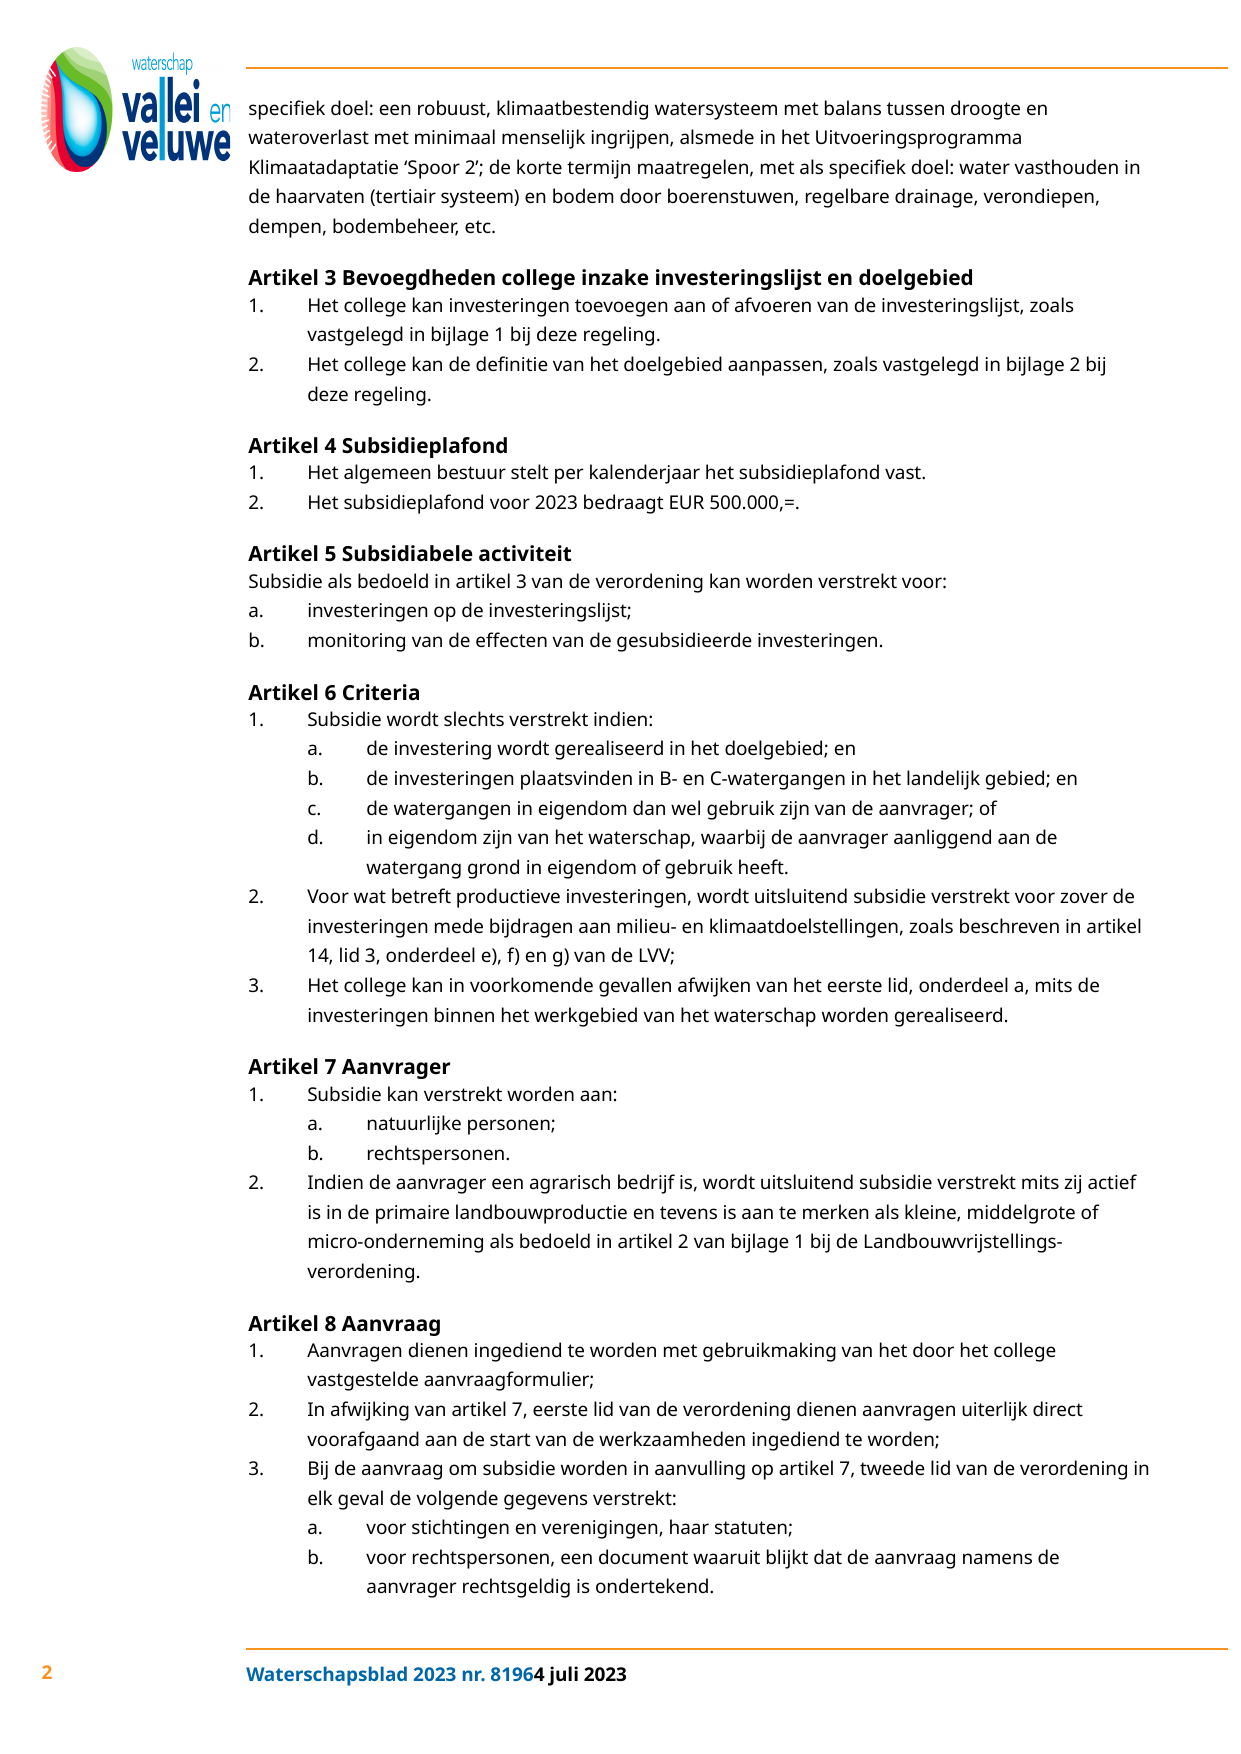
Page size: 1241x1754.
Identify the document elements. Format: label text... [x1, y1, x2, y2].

list Het subsidieplafond voor 2023 bedraagt EUR 500.000,=. [248, 489, 1152, 515]
list de investeringen plaatsvinden in B- en C-watergangen in het landelijk gebied; en [307, 765, 1152, 791]
list natuurlijke personen; [307, 1110, 1152, 1136]
list rechtspersonen. [307, 1140, 1152, 1166]
text Subsidie als bedoeld in artikel 3 van de verordening kan worden verstrekt voor: [248, 568, 1152, 594]
list Het college kan de definitie van het doelgebied aanpassen, zoals vastgelegd in bijlage 2 bij deze regeling. [248, 351, 1152, 406]
list Subsidie kan verstrekt worden aan: [248, 1081, 1152, 1106]
list Indien de aanvrager een agrarisch bedrijf is, wordt uitsluitend subsidie verstrekt mits zij actief is in de primaire landbouwproductie en tevens is aan te merken als kleine, middelgrote of micro-onderneming als bedoeld in artikel 2 van bijlage 1 bij de Landbouwvrijstellings-verordening. [248, 1169, 1152, 1284]
list investeringen op de investeringslijst; [248, 598, 1152, 623]
list In afwijking van artikel 7, eerste lid van de verordening dienen aanvragen uiterlijk direct voorafgaand aan de start van de werkzaamheden ingediend te worden; [248, 1396, 1152, 1452]
list voor stichtingen en verenigingen, haar statuten; [307, 1514, 1152, 1540]
picture [41, 47, 231, 172]
text Artikel 6 Criteria [248, 678, 1152, 706]
list de investering wordt gerealiseerd in het doelgebied; en [307, 736, 1152, 761]
text specifiek doel: een robuust, klimaatbestendig watersysteem met balans tussen droogte en wateroverlast met minimaal menselijk ingrijpen, alsmede in het Uitvoeringsprogramma Klimaatadaptatie ‘Spoor 2’; de korte termijn maatregelen, met als specifiek doel: water vasthouden in de haarvaten (tertiair systeem) en bodem door boerenstuwen, regelbare drainage, verondiepen, dempen, bodembeheer, etc. [248, 95, 1152, 239]
list Voor wat betreft productieve investeringen, wordt uitsluitend subsidie verstrekt voor zover de investeringen mede bijdragen aan milieu- en klimaatdoelstellingen, zoals beschreven in artikel 14, lid 3, onderdeel e), f) en g) van de LVV; [248, 883, 1152, 968]
text Artikel 5 Subsidiabele activiteit [248, 539, 1152, 568]
text Artikel 7 Aanvrager [248, 1052, 1152, 1081]
list Het algemeen bestuur stelt per kalenderjaar het subsidieplafond vast. [248, 459, 1152, 485]
list Het college kan in voorkomende gevallen afwijken van het eerste lid, onderdeel a, mits de investeringen binnen het werkgebied van het waterschap worden gerealiseerd. [248, 972, 1152, 1028]
list Het college kan investeringen toevoegen aan of afvoeren van de investeringslijst, zoals vastgelegd in bijlage 1 bij deze regeling. [248, 292, 1152, 347]
text Artikel 4 Subsidieplafond [248, 431, 1152, 459]
text Artikel 8 Aanvraag [248, 1309, 1152, 1337]
list monitoring van de effecten van de gesubsidieerde investeringen. [248, 627, 1152, 653]
list de watergangen in eigendom dan wel gebruik zijn van de aanvrager; of [307, 795, 1152, 821]
list Subsidie wordt slechts verstrekt indien: [248, 706, 1152, 732]
list Aanvragen dienen ingediend te worden met gebruikmaking van het door het college vastgestelde aanvraagformulier; [248, 1337, 1152, 1392]
list voor rechtspersonen, een document waaruit blijkt dat de aanvraag namens de aanvrager rechtsgeldig is ondertekend. [307, 1544, 1152, 1599]
list Bij de aanvraag om subsidie worden in aanvulling op artikel 7, tweede lid van de verordening in elk geval de volgende gegevens verstrekt: [248, 1455, 1152, 1511]
text Artikel 3 Bevoegdheden college inzake investeringslijst en doelgebied [248, 263, 1152, 292]
list in eigendom zijn van het waterschap, waarbij de aanvrager aanliggend aan de watergang grond in eigendom of gebruik heeft. [307, 824, 1152, 880]
